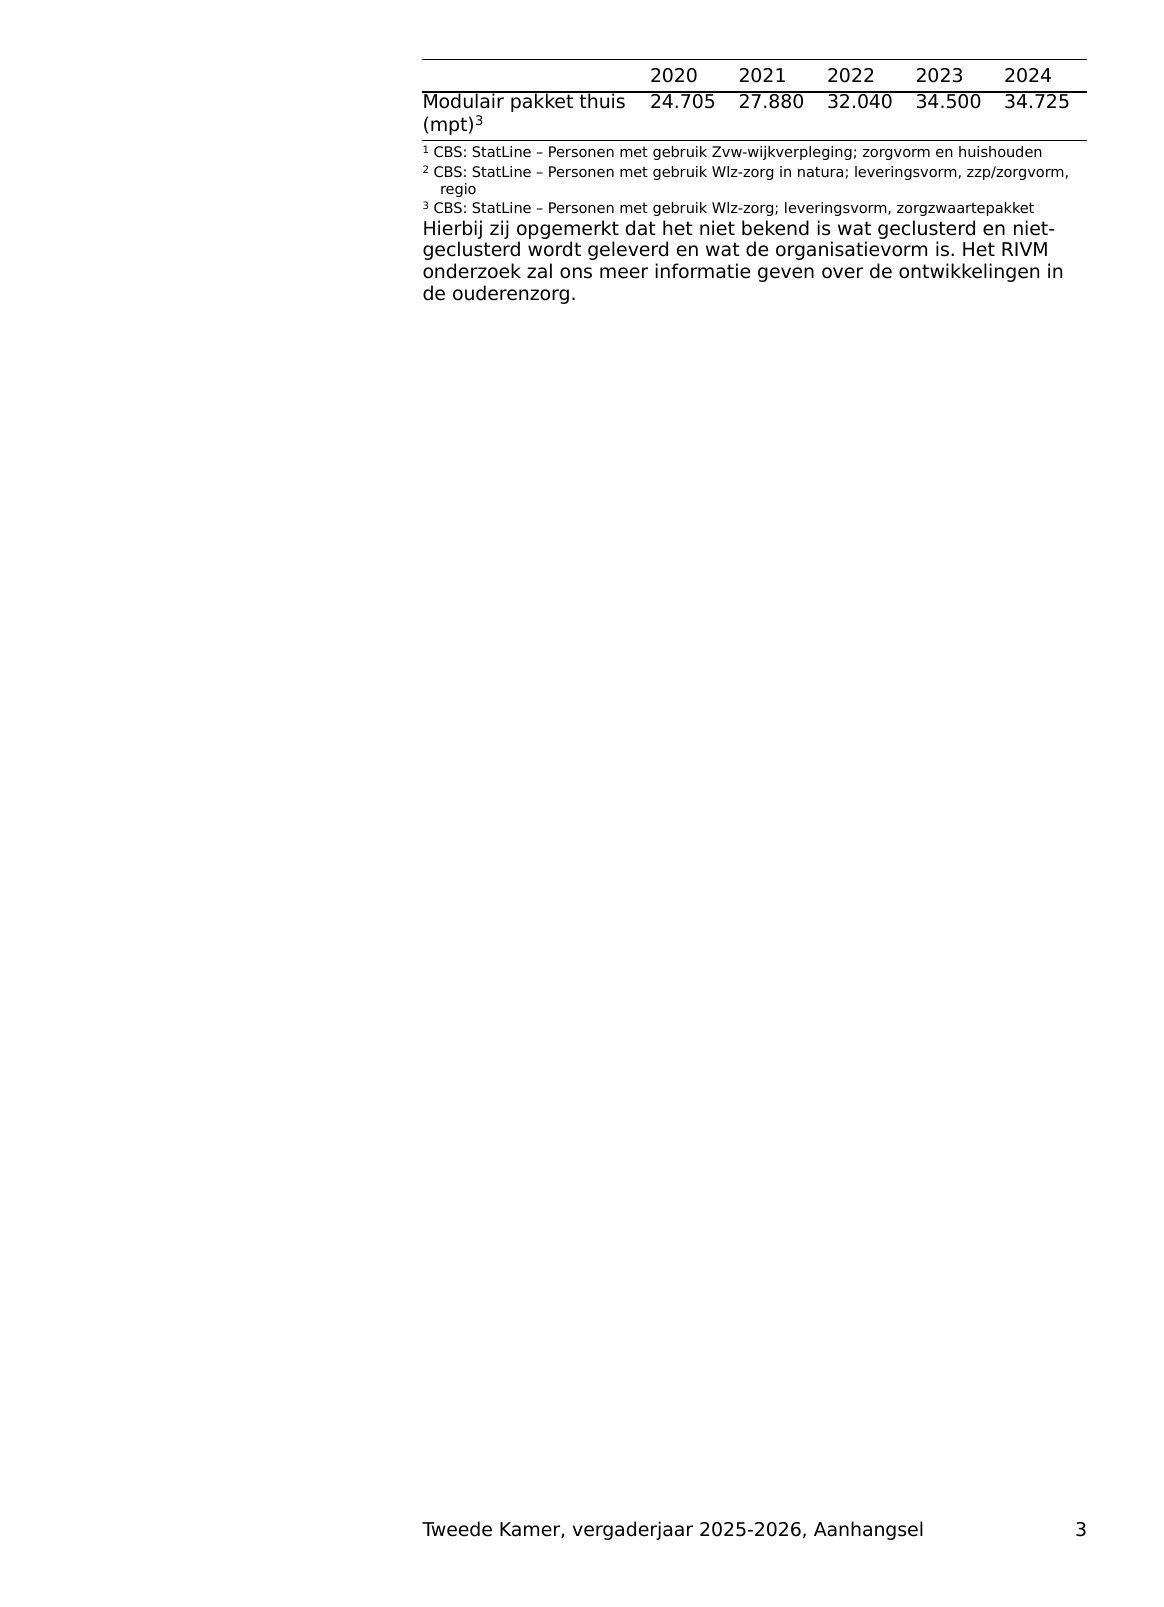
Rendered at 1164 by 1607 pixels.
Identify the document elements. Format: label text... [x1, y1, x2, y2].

table_cell 34.725 [998, 93, 1087, 140]
table_cell 24.705 [644, 93, 732, 140]
table_header 2024 [998, 60, 1087, 91]
table_header [422, 60, 644, 91]
table_header 2022 [821, 60, 909, 91]
table_cell 1 CBS: StatLine – Personen met gebruik Zvw-wijkverpleging; zorgvorm en huishouden 2 CBS: StatLine – Personen met gebruik Wlz-zorg in natura; leveringsvorm, zzp/zorgvorm, regio 3 CBS: StatLine – Personen met gebruik Wlz-zorg; leveringsvorm, zorgzwaartepakket [422, 141, 1087, 217]
table_header 2023 [910, 60, 998, 91]
table_header 2020 [644, 60, 732, 91]
table_cell Modulair pakket thuis (mpt)3 [422, 93, 644, 140]
table_cell 32.040 [821, 93, 909, 140]
table_cell 27.880 [732, 93, 821, 140]
table_cell 34.500 [910, 93, 998, 140]
text Hierbij zij opgemerkt dat het niet bekend is wat geclusterd en niet-geclusterd wordt geleverd en wat de organisatievorm is. Het RIVM onderzoek zal ons meer informatie geven over de ontwikkelingen in de ouderenzorg. [422, 217, 1087, 305]
table_header 2021 [732, 60, 821, 91]
